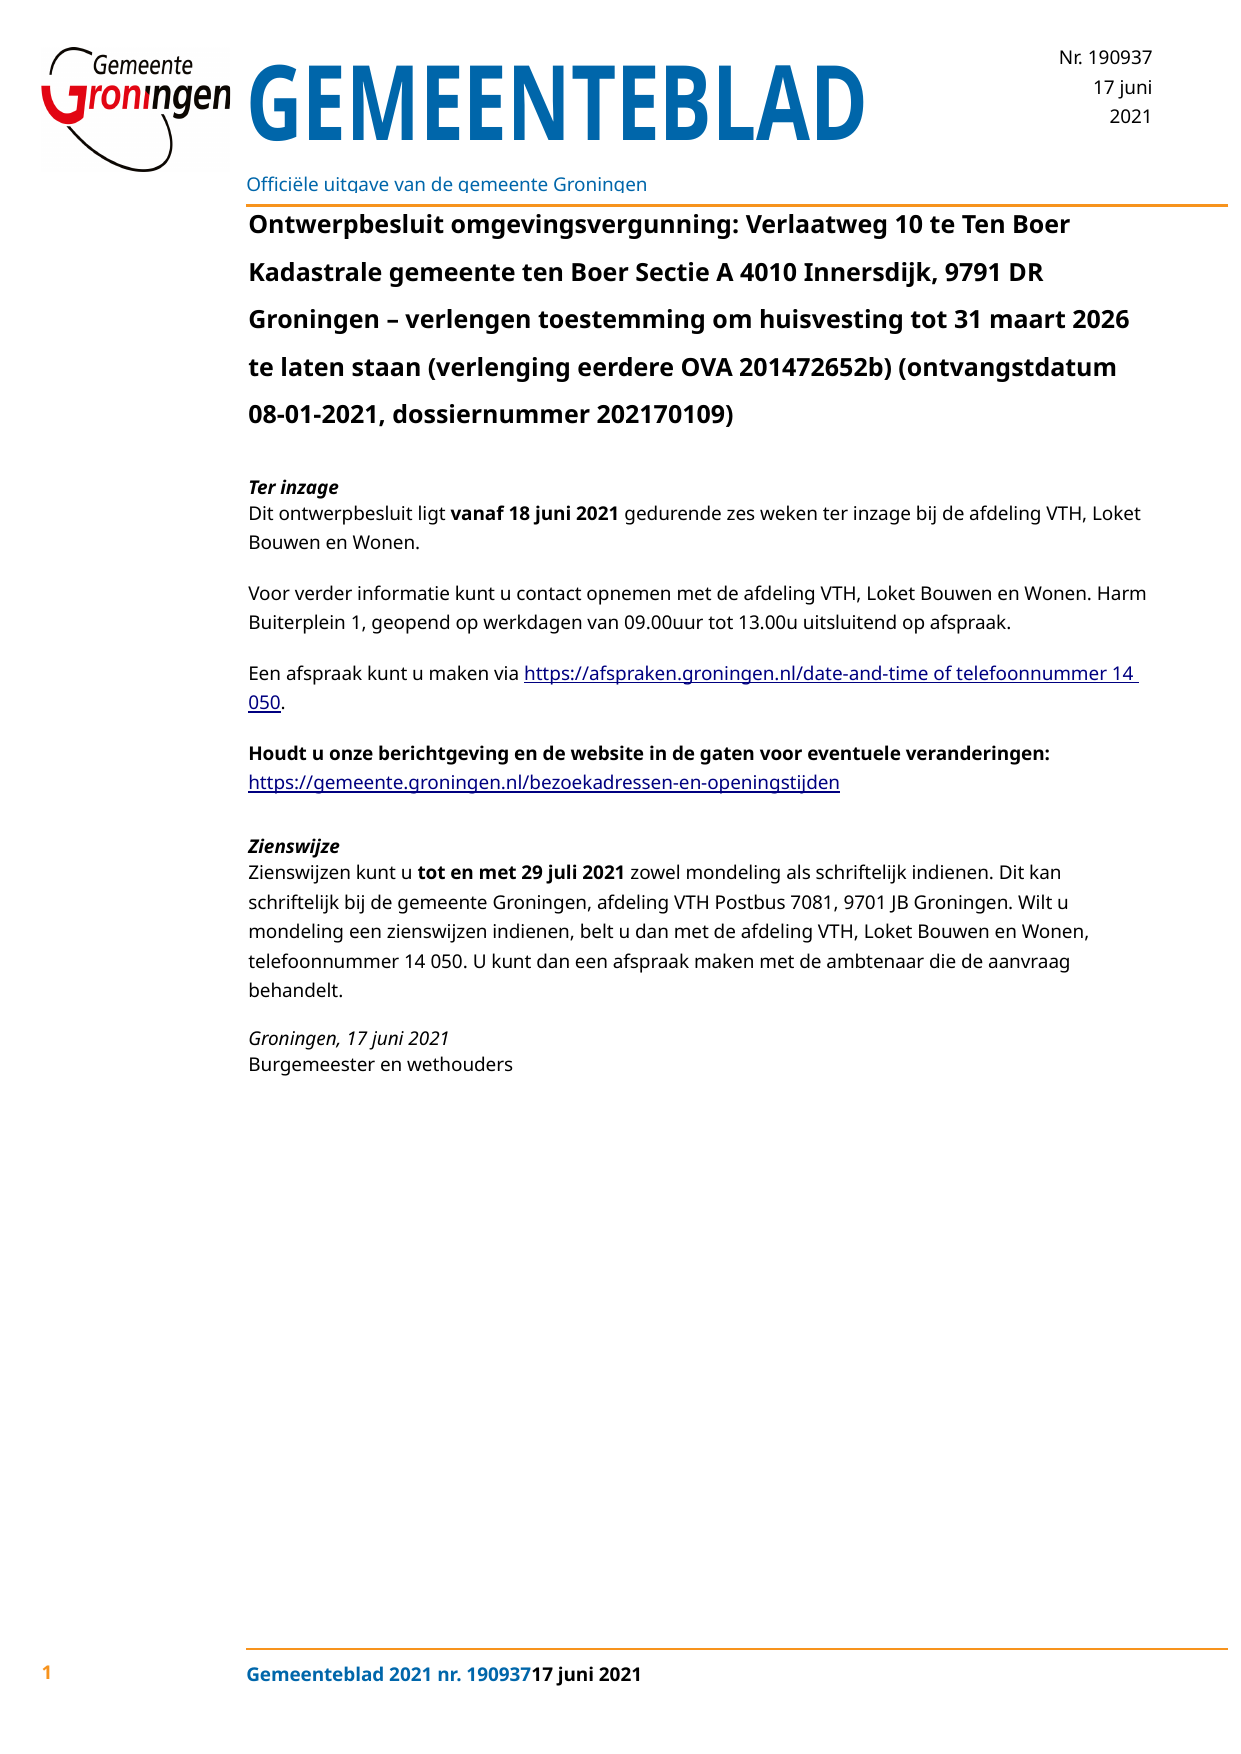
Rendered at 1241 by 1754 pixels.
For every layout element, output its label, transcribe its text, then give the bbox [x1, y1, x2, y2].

text Een afspraak kunt u maken via https://afspraken.groningen.nl/date-and-time of telefoonnummer 14 050. [248, 660, 1152, 715]
text Zienswijze [248, 833, 1152, 859]
text Dit ontwerpbesluit ligt vanaf 18 juni 2021 gedurende zes weken ter inzage bij de afdeling VTH, Loket Bouwen en Wonen. [248, 500, 1152, 555]
text Voor verder informatie kunt u contact opnemen met de afdeling VTH, Loket Bouwen en Wonen. Harm Buiterplein 1, geopend op werkdagen van 09.00uur tot 13.00u uitsluitend op afspraak. [248, 580, 1152, 635]
text Burgemeester en wethouders [248, 1051, 1152, 1077]
text Houdt u onze berichtgeving en de website in de gaten voor eventuele veranderingen: https://gemeente.groningen.nl/bezoekadressen-en-openingstijden [248, 740, 1152, 795]
text Ter inzage [248, 474, 1152, 500]
picture [41, 47, 231, 172]
text Groningen, 17 juni 2021 [248, 1025, 1152, 1051]
text Zienswijzen kunt u tot en met 29 juli 2021 zowel mondeling als schriftelijk indienen. Dit kan schriftelijk bij de gemeente Groningen, afdeling VTH Postbus 7081, 9701 JB Groningen. Wilt u mondeling een zienswijzen indienen, belt u dan met de afdeling VTH, Loket Bouwen en Wonen, telefoonnummer 14 050. U kunt dan een afspraak maken met de ambtenaar die de aanvraag behandelt. [248, 859, 1152, 1003]
text Ontwerpbesluit omgevingsvergunning: Verlaatweg 10 te Ten Boer Kadastrale gemeente ten Boer Sectie A 4010 Innersdijk, 9791 DR Groningen – verlengen toestemming om huisvesting tot 31 maart 2026 te laten staan (verlenging eerdere OVA 201472652b) (ontvangstdatum 08-01-2021, dossiernummer 202170109) [248, 207, 1152, 431]
